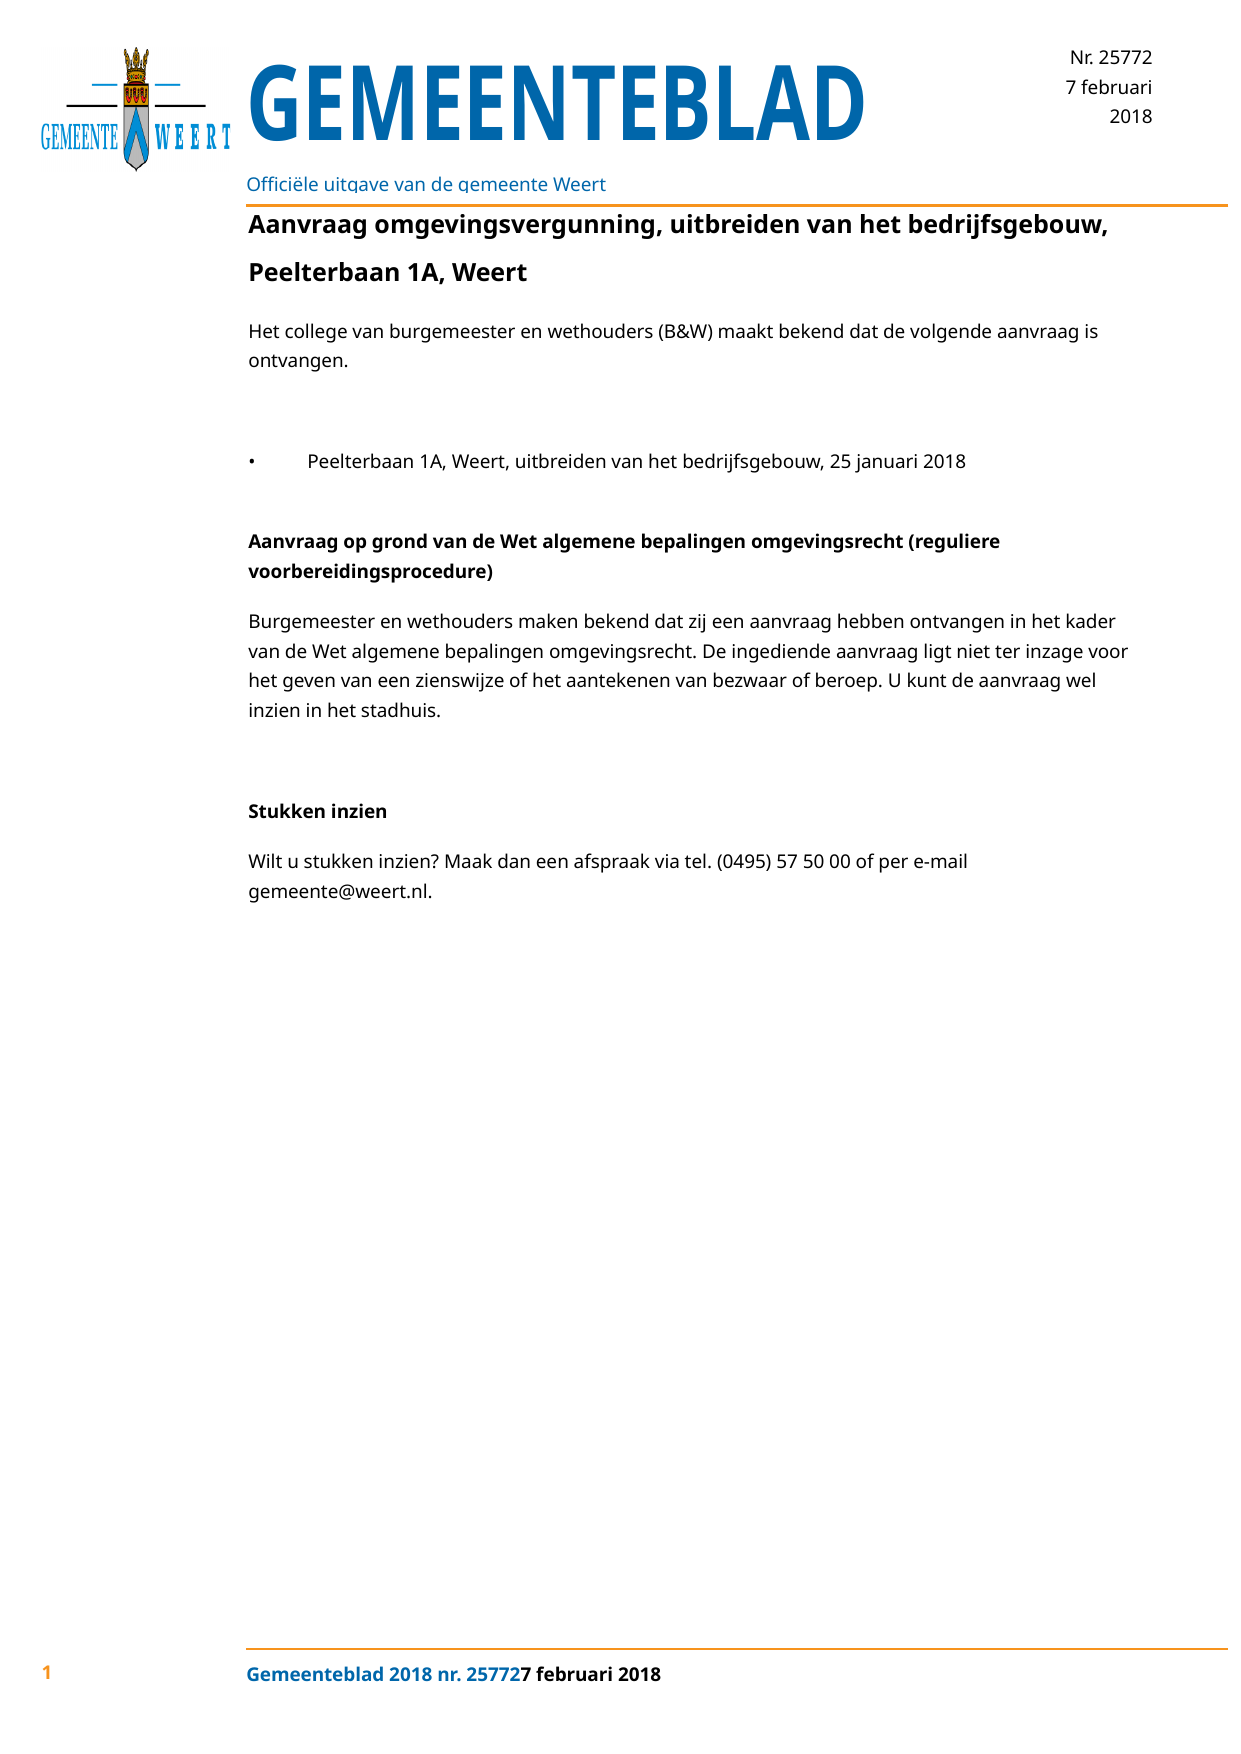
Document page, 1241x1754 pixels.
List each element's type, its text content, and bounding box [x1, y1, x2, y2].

text Stukken inzien [248, 798, 1152, 824]
picture [41, 47, 231, 172]
text Het college van burgemeester en wethouders (B&W) maakt bekend dat de volgende aanvraag is ontvangen. [248, 318, 1152, 373]
text Aanvraag omgevingsvergunning, uitbreiden van het bedrijfsgebouw, Peelterbaan 1A, Weert [248, 207, 1152, 288]
text Aanvraag op grond van de Wet algemene bepalingen omgevingsrecht (reguliere voorbereidingsprocedure) [248, 528, 1152, 584]
text Wilt u stukken inzien? Maak dan een afspraak via tel. (0495) 57 50 00 of per e-mail gemeente@weert.nl. [248, 848, 1152, 904]
text Burgemeester en wethouders maken bekend dat zij een aanvraag hebben ontvangen in het kader van de Wet algemene bepalingen omgevingsrecht. De ingediende aanvraag ligt niet ter inzage voor het geven van een zienswijze of het aantekenen van bezwaar of beroep. U kunt de aanvraag wel inzien in het stadhuis. [248, 608, 1152, 723]
list Peelterbaan 1A, Weert, uitbreiden van het bedrijfsgebouw, 25 januari 2018 [248, 448, 1152, 474]
